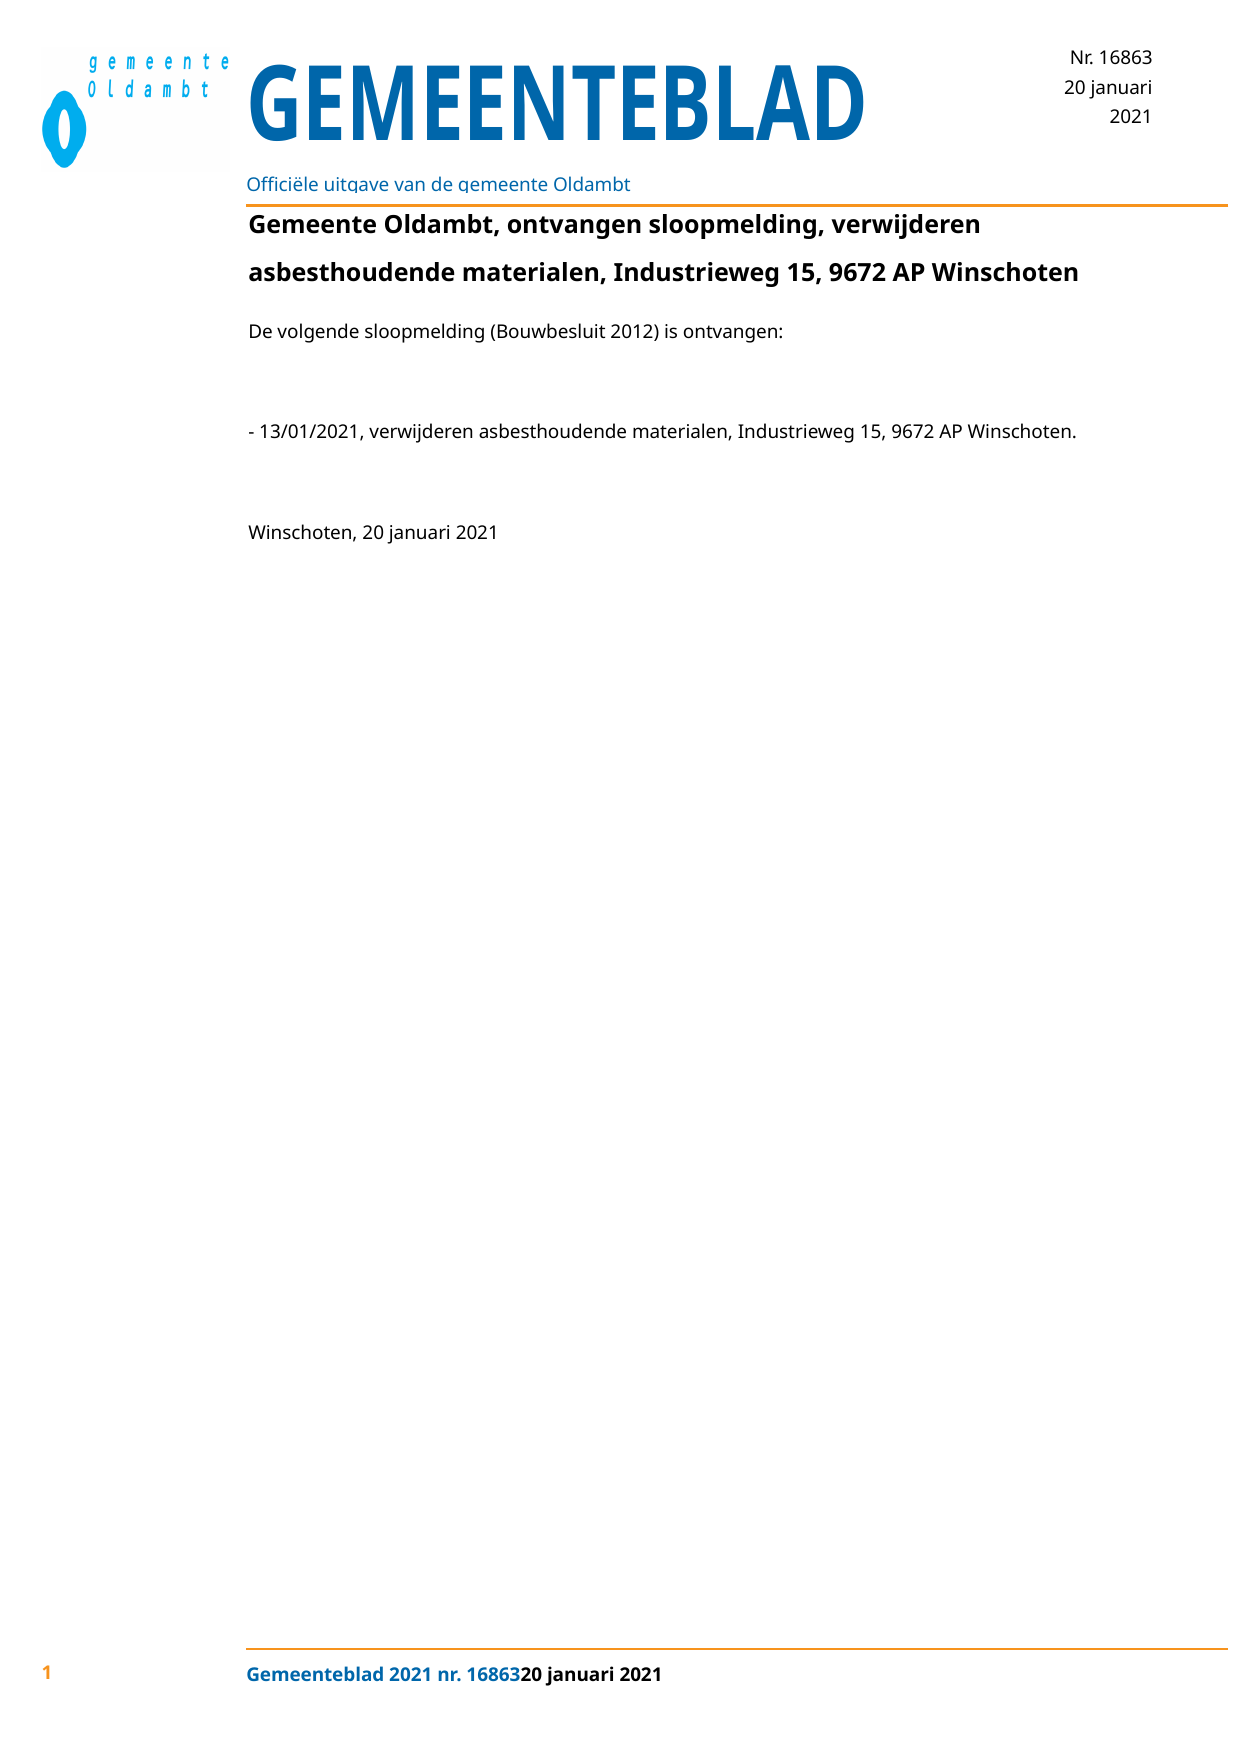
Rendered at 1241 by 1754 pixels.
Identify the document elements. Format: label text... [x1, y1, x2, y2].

text De volgende sloopmelding (Bouwbesluit 2012) is ontvangen: [248, 318, 1152, 344]
picture [41, 47, 231, 172]
text Winschoten, 20 januari 2021 [248, 519, 1152, 545]
text - 13/01/2021, verwijderen asbesthoudende materialen, Industrieweg 15, 9672 AP Winschoten. [248, 419, 1152, 444]
text Gemeente Oldambt, ontvangen sloopmelding, verwijderen asbesthoudende materialen, Industrieweg 15, 9672 AP Winschoten [248, 207, 1152, 288]
